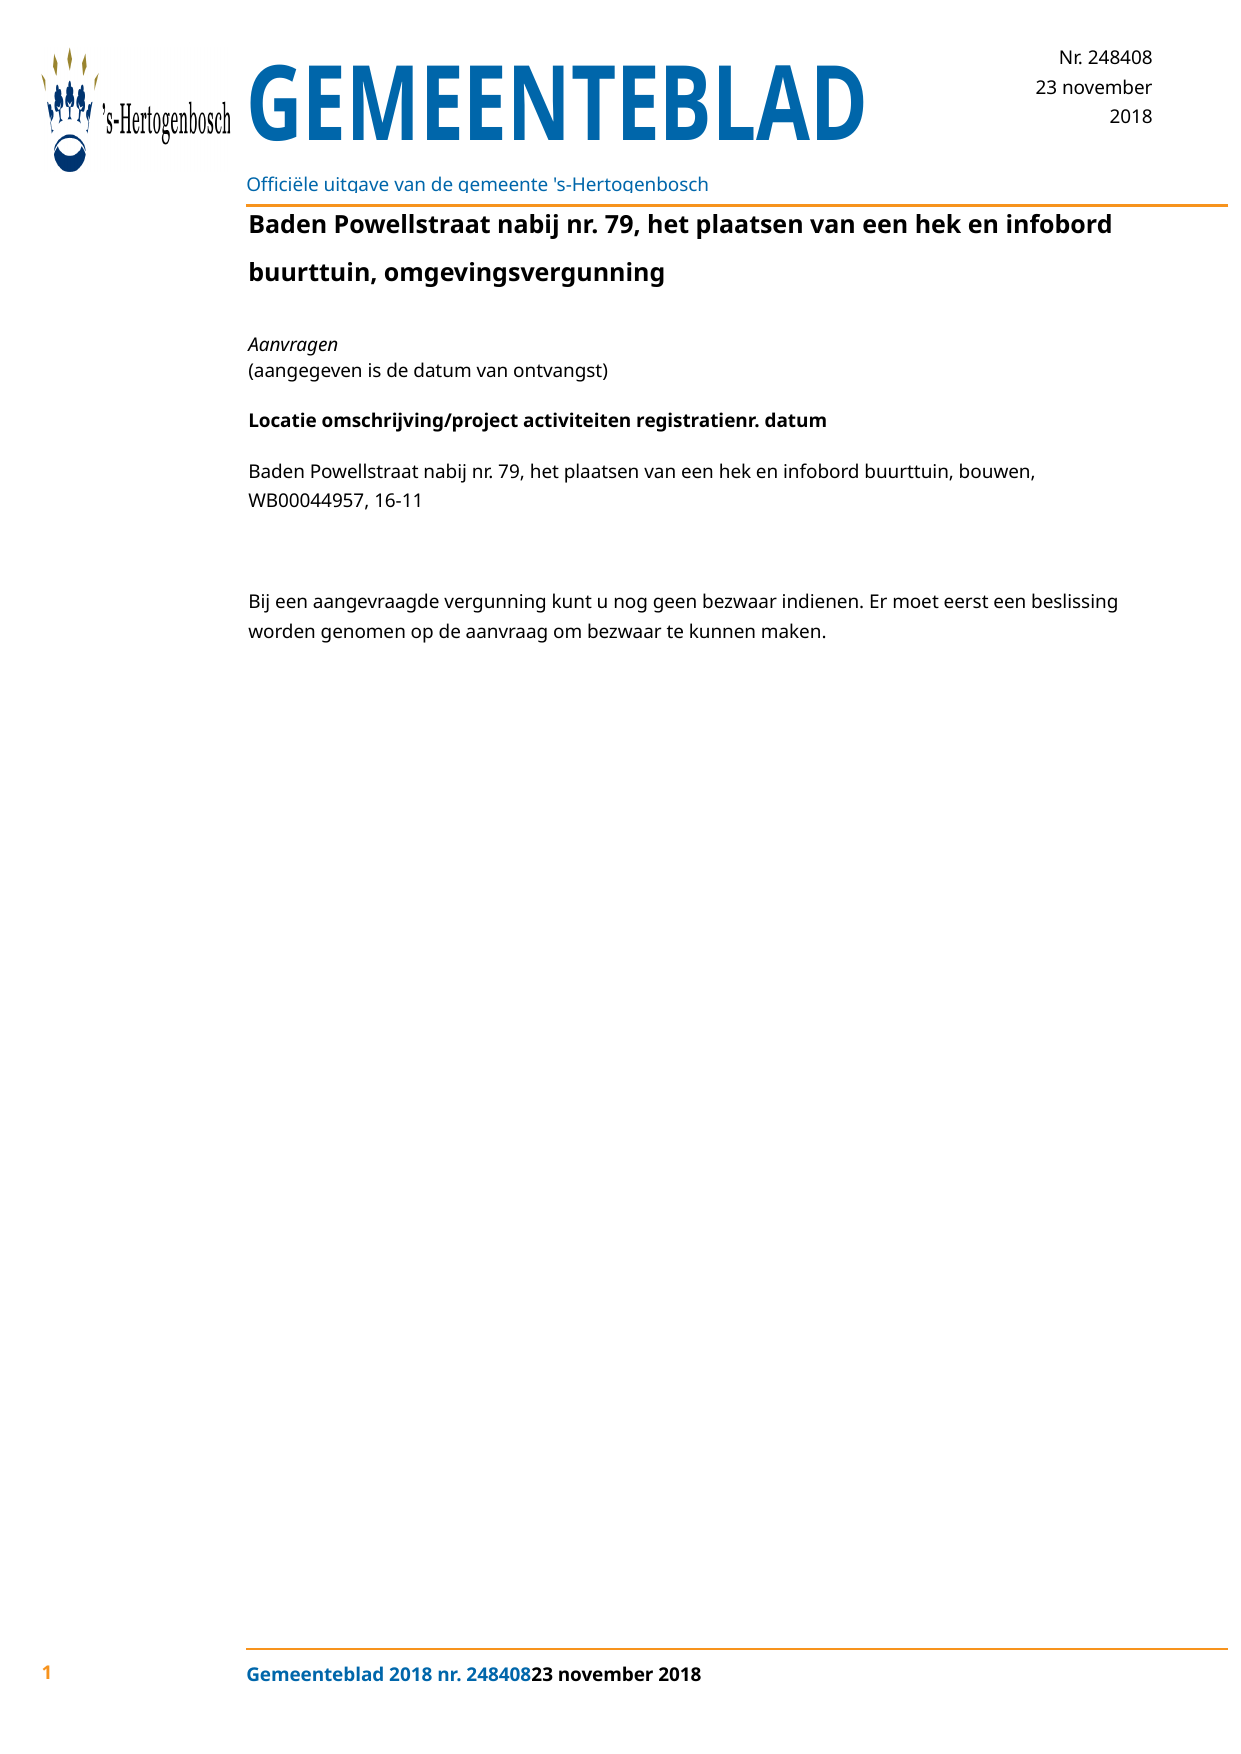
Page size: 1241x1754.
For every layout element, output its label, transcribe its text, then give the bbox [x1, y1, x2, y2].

text Bij een aangevraagde vergunning kunt u nog geen bezwaar indienen. Er moet eerst een beslissing worden genomen op de aanvraag om bezwaar te kunnen maken. [248, 588, 1152, 644]
text Baden Powellstraat nabij nr. 79, het plaatsen van een hek en infobord buurttuin, omgevingsvergunning [248, 207, 1152, 288]
text Aanvragen [248, 331, 1152, 357]
text Locatie omschrijving/project activiteiten registratienr. datum [248, 408, 1152, 433]
picture [41, 47, 231, 172]
text (aangegeven is de datum van ontvangst) [248, 357, 1152, 383]
text Baden Powellstraat nabij nr. 79, het plaatsen van een hek en infobord buurttuin, bouwen, WB00044957, 16-11 [248, 458, 1152, 513]
